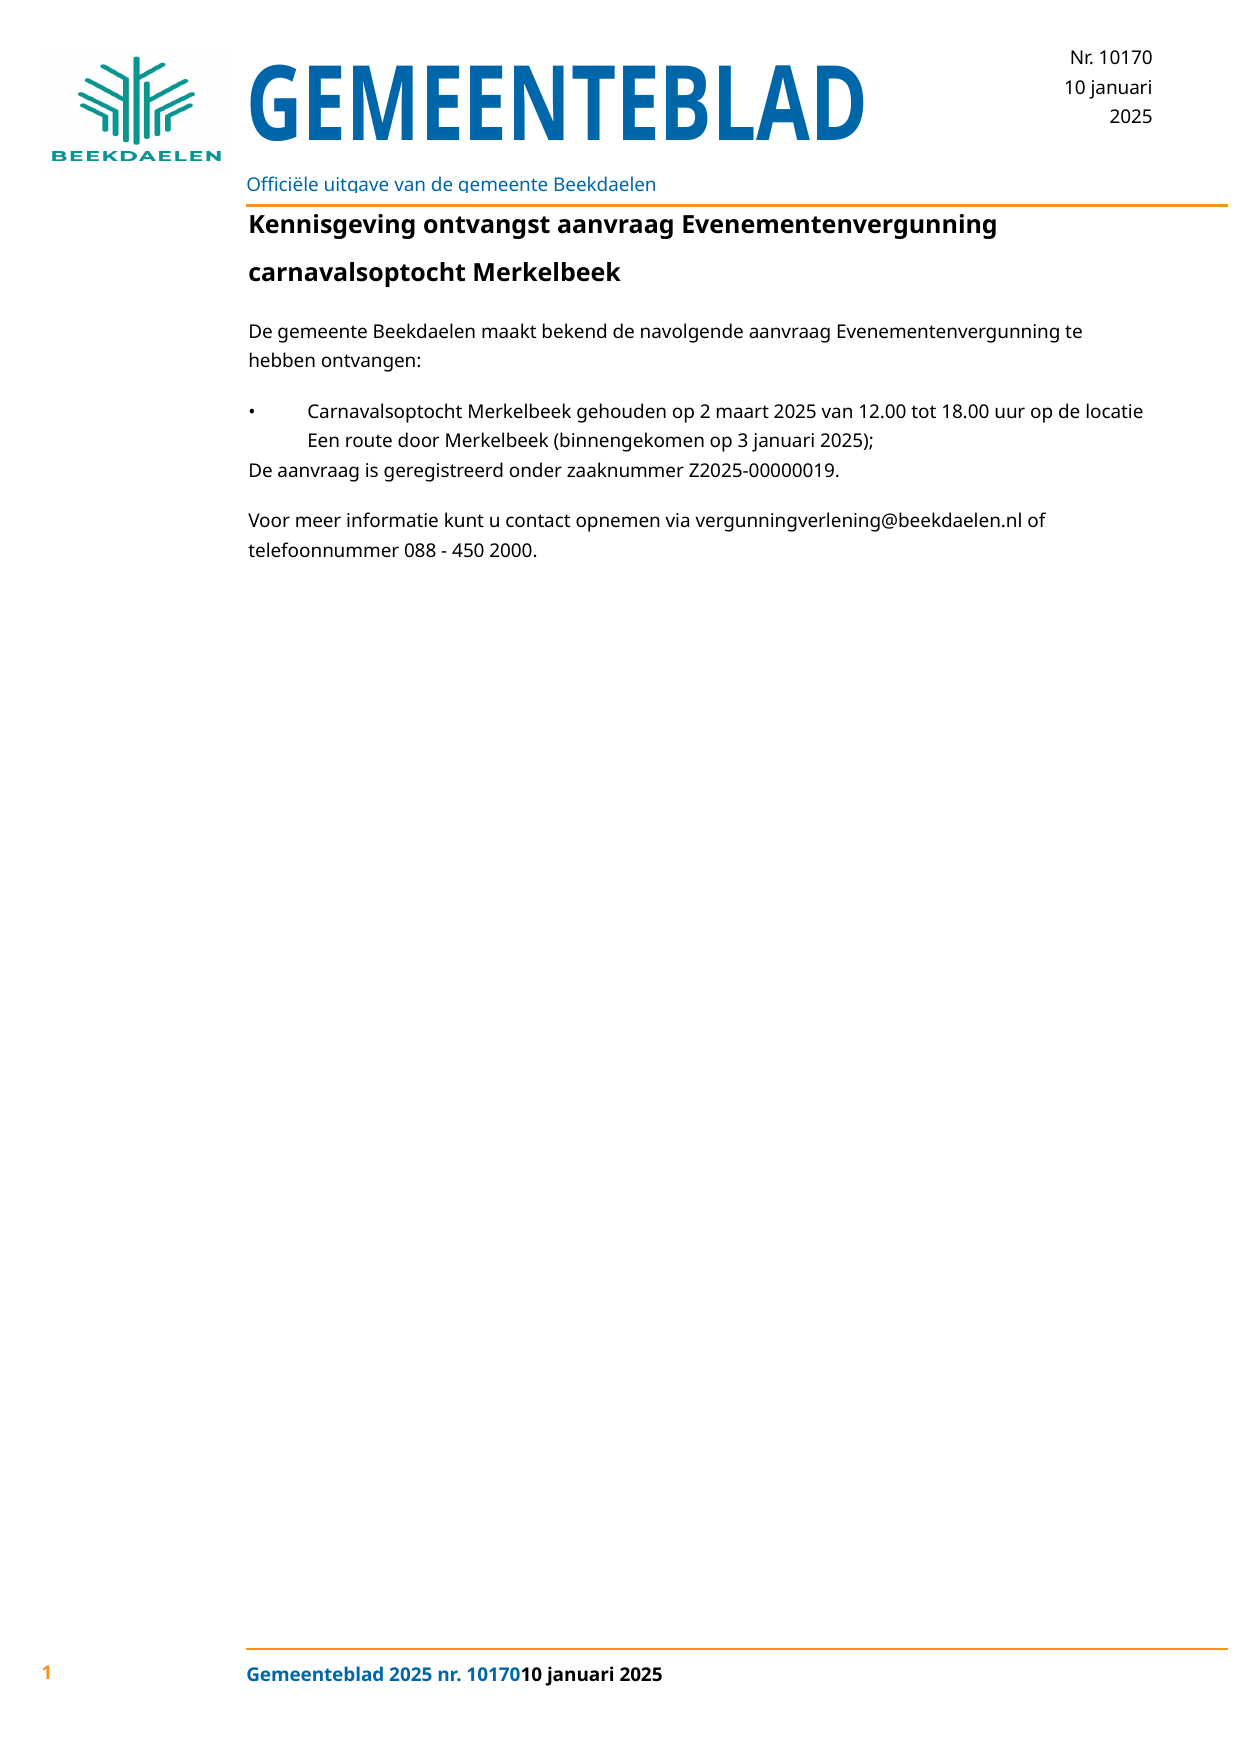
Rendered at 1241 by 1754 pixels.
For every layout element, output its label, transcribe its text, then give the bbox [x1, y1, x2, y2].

text De gemeente Beekdaelen maakt bekend de navolgende aanvraag Evenementenvergunning te hebben ontvangen: [248, 318, 1152, 373]
text Voor meer informatie kunt u contact opnemen via vergunningverlening@beekdaelen.nl of telefoonnummer 088 - 450 2000. [248, 507, 1152, 563]
text Kennisgeving ontvangst aanvraag Evenementenvergunning carnavalsoptocht Merkelbeek [248, 207, 1152, 288]
list Carnavalsoptocht Merkelbeek gehouden op 2 maart 2025 van 12.00 tot 18.00 uur op de locatie Een route door Merkelbeek (binnengekomen op 3 januari 2025); [248, 398, 1152, 453]
text De aanvraag is geregistreerd onder zaaknummer Z2025-00000019. [248, 457, 1152, 483]
picture [41, 47, 231, 172]
